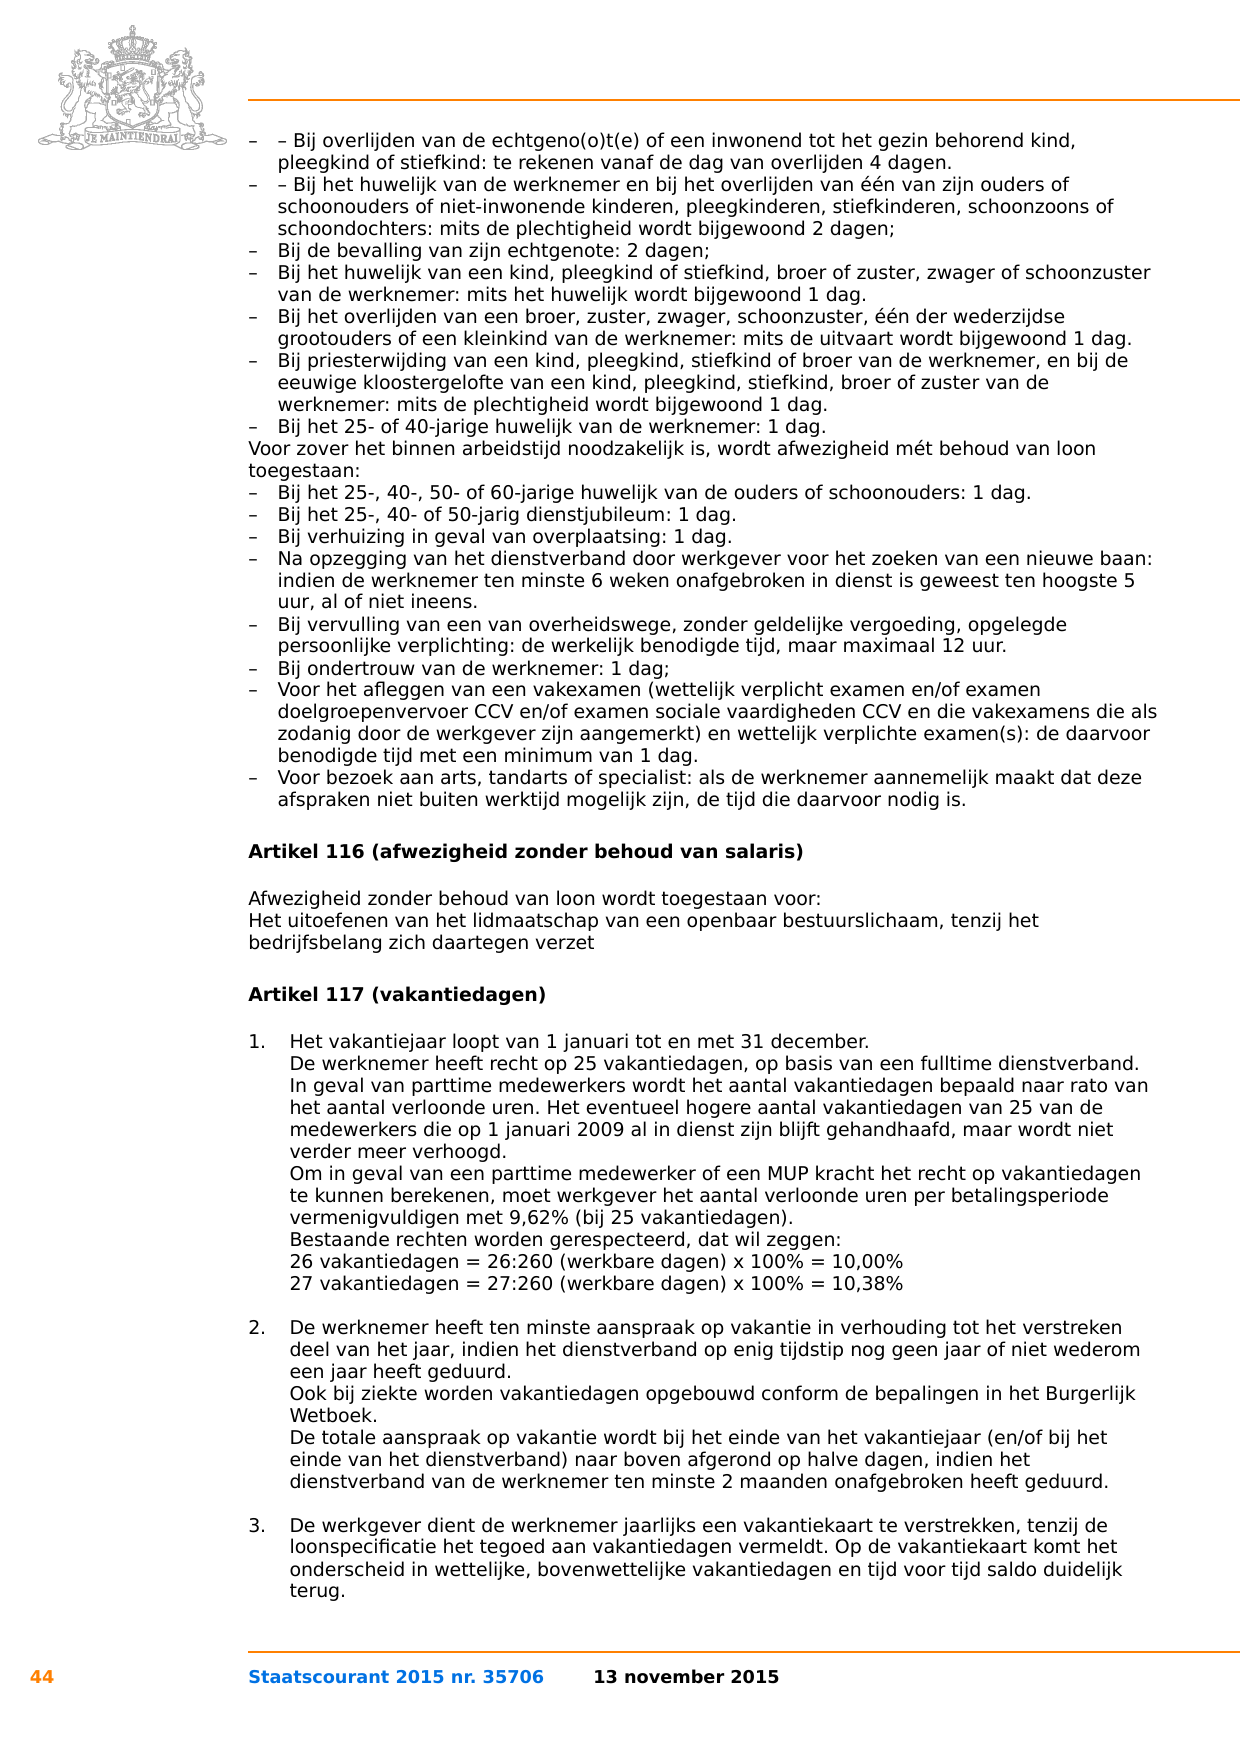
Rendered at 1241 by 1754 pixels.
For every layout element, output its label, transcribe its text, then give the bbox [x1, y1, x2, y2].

text – Bij ondertrouw van de werknemer: 1 dag; [248, 657, 1163, 679]
picture [38, 25, 227, 150]
subtitle Artikel 116 (afwezigheid zonder behoud van salaris) [248, 841, 1163, 863]
text 3. De werkgever dient de werknemer jaarlijks een vakantiekaart te verstrekken, tenzij de loonspecificatie het tegoed aan vakantiedagen vermeldt. Op de vakantiekaart komt het onderscheid in wettelijke, bovenwettelijke vakantiedagen en tijd voor tijd saldo duidelijk terug. [248, 1514, 1163, 1602]
text De werknemer heeft recht op 25 vakantiedagen, op basis van een fulltime dienstverband. In geval van parttime medewerkers wordt het aantal vakantiedagen bepaald naar rato van het aantal verloonde uren. Het eventueel hogere aantal vakantiedagen van 25 van de medewerkers die op 1 januari 2009 al in dienst zijn blijft gehandhaafd, maar wordt niet verder meer verhoogd. [289, 1053, 1163, 1163]
text – Voor bezoek aan arts, tandarts of specialist: als de werknemer aannemelijk maakt dat deze afspraken niet buiten werktijd mogelijk zijn, de tijd die daarvoor nodig is. [248, 767, 1163, 811]
text – Bij vervulling van een van overheidswege, zonder geldelijke vergoeding, opgelegde persoonlijke verplichting: de werkelijk benodigde tijd, maar maximaal 12 uur. [248, 613, 1163, 657]
text – Bij de bevalling van zijn echtgenote: 2 dagen; [248, 240, 1163, 262]
text Het uitoefenen van het lidmaatschap van een openbaar bestuurslichaam, tenzij het bedrijfsbelang zich daartegen verzet [248, 910, 1163, 954]
text – Voor het afleggen van een vakexamen (wettelijk verplicht examen en/of examen doelgroepenvervoer CCV en/of examen sociale vaardigheden CCV en die vakexamens die als zodanig door de werkgever zijn aangemerkt) en wettelijk verplichte examen(s): de daarvoor benodigde tijd met een minimum van 1 dag. [248, 679, 1163, 767]
text Ook bij ziekte worden vakantiedagen opgebouwd conform de bepalingen in het Burgerlijk Wetboek. [289, 1383, 1163, 1427]
text – Bij het 25- of 40-jarige huwelijk van de werknemer: 1 dag. [248, 416, 1163, 438]
text – Bij priesterwijding van een kind, pleegkind, stiefkind of broer van de werknemer, en bij de eeuwige kloostergelofte van een kind, pleegkind, stiefkind, broer of zuster van de werknemer: mits de plechtigheid wordt bijgewoond 1 dag. [248, 350, 1163, 416]
text – Bij het overlijden van een broer, zuster, zwager, schoonzuster, één der wederzijdse grootouders of een kleinkind van de werknemer: mits de uitvaart wordt bijgewoond 1 dag. [248, 306, 1163, 350]
text Voor zover het binnen arbeidstijd noodzakelijk is, wordt afwezigheid mét behoud van loon toegestaan: [248, 438, 1163, 482]
text 1. Het vakantiejaar loopt van 1 januari tot en met 31 december. [248, 1031, 1163, 1053]
text 2. De werknemer heeft ten minste aanspraak op vakantie in verhouding tot het verstreken deel van het jaar, indien het dienstverband op enig tijdstip nog geen jaar of niet wederom een jaar heeft geduurd. [248, 1317, 1163, 1383]
text 27 vakantiedagen = 27:260 (werkbare dagen) x 100% = 10,38% [289, 1273, 1163, 1295]
text 26 vakantiedagen = 26:260 (werkbare dagen) x 100% = 10,00% [289, 1251, 1163, 1273]
text Bestaande rechten worden gerespecteerd, dat wil zeggen: [289, 1229, 1163, 1251]
text De totale aanspraak op vakantie wordt bij het einde van het vakantiejaar (en/of bij het einde van het dienstverband) naar boven afgerond op halve dagen, indien het dienstverband van de werknemer ten minste 2 maanden onafgebroken heeft geduurd. [289, 1427, 1163, 1493]
text Om in geval van een parttime medewerker of een MUP kracht het recht op vakantiedagen te kunnen berekenen, moet werkgever het aantal verloonde uren per betalingsperiode vermenigvuldigen met 9,62% (bij 25 vakantiedagen). [289, 1163, 1163, 1229]
text – Bij verhuizing in geval van overplaatsing: 1 dag. [248, 526, 1163, 547]
text – Bij het 25-, 40-, 50- of 60-jarige huwelijk van de ouders of schoonouders: 1 dag. [248, 482, 1163, 503]
text – – Bij het huwelijk van de werknemer en bij het overlijden van één van zijn ouders of schoonouders of niet-inwonende kinderen, pleegkinderen, stiefkinderen, schoonzoons of schoondochters: mits de plechtigheid wordt bijgewoond 2 dagen; [248, 174, 1163, 240]
text – Na opzegging van het dienstverband door werkgever voor het zoeken van een nieuwe baan: indien de werknemer ten minste 6 weken onafgebroken in dienst is geweest ten hoogste 5 uur, al of niet ineens. [248, 547, 1163, 613]
text – – Bij overlijden van de echtgeno(o)t(e) of een inwonend tot het gezin behorend kind, pleegkind of stiefkind: te rekenen vanaf de dag van overlijden 4 dagen. [248, 130, 1163, 174]
text – Bij het 25-, 40- of 50-jarig dienstjubileum: 1 dag. [248, 503, 1163, 526]
text – Bij het huwelijk van een kind, pleegkind of stiefkind, broer of zuster, zwager of schoonzuster van de werknemer: mits het huwelijk wordt bijgewoond 1 dag. [248, 262, 1163, 306]
subtitle Artikel 117 (vakantiedagen) [248, 984, 1163, 1006]
text Afwezigheid zonder behoud van loon wordt toegestaan voor: [248, 888, 1163, 910]
